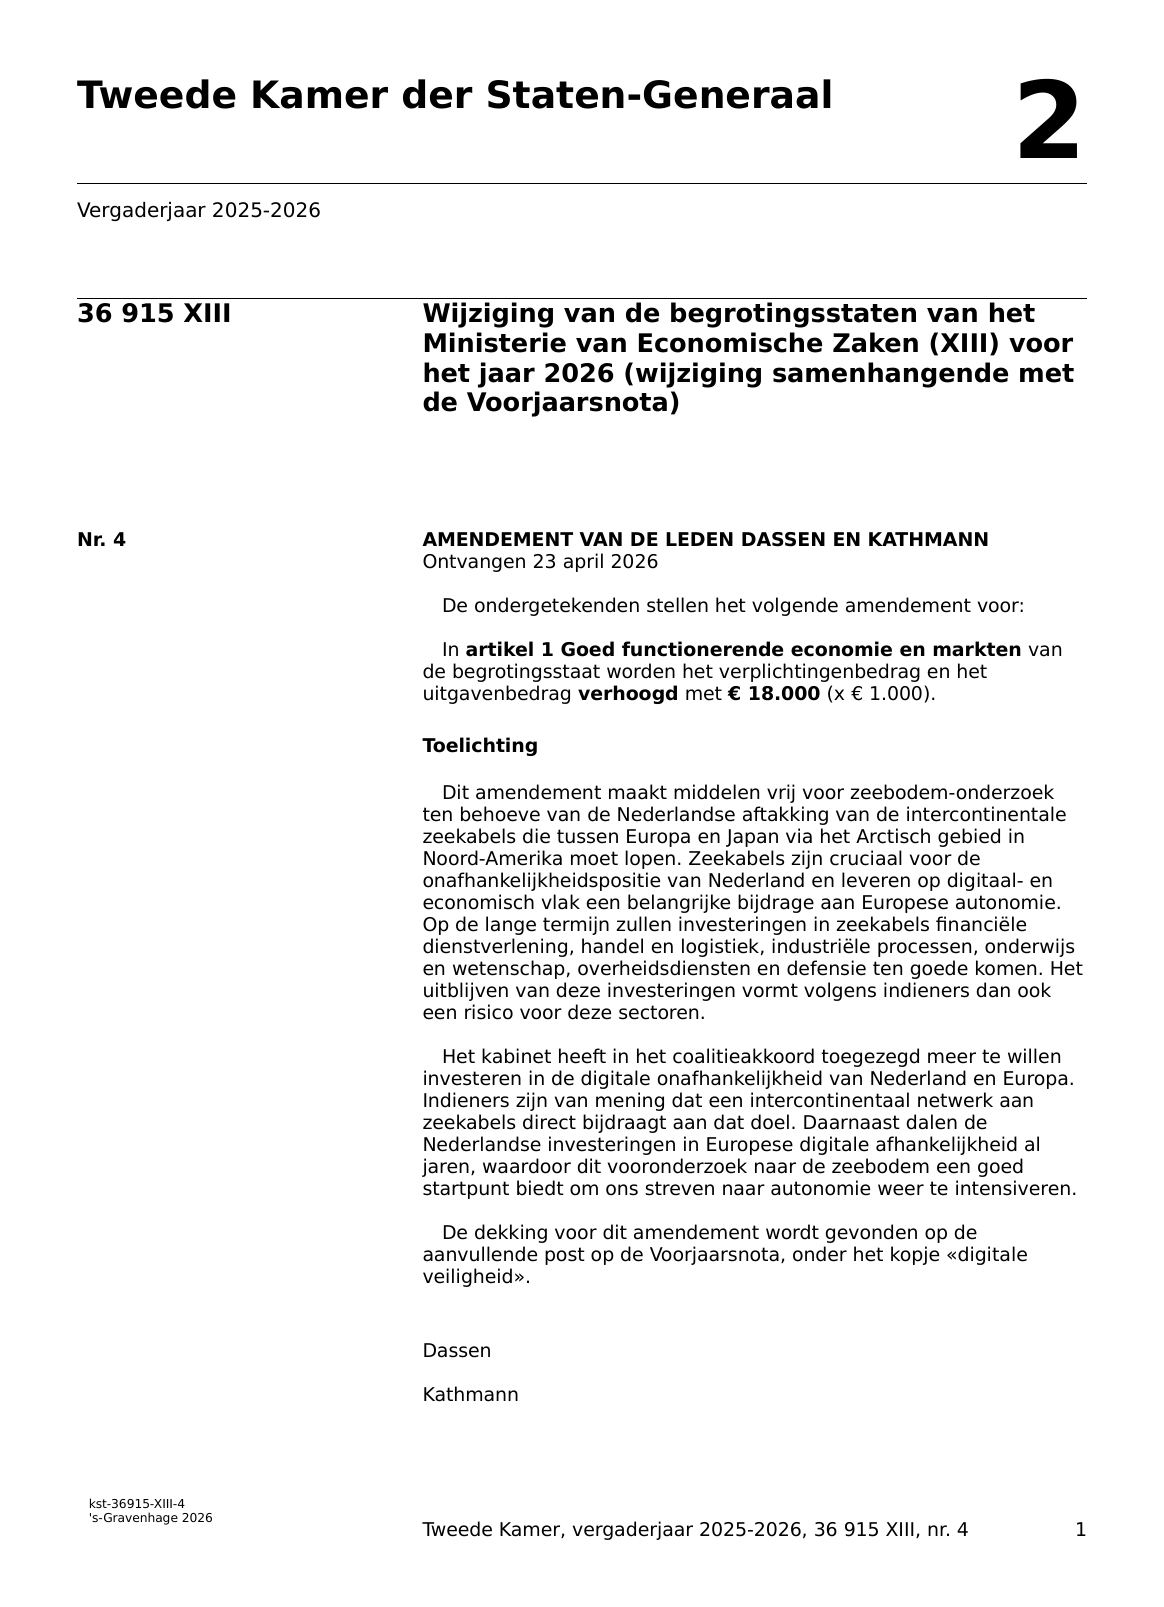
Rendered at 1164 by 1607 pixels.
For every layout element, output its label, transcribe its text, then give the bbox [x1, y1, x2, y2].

text De dekking voor dit amendement wordt gevonden op de aanvullende post op de Voorjaarsnota, onder het kopje «digitale veiligheid». [422, 1222, 1087, 1288]
subtitle 36 915 XIII Wijziging van de begrotingsstaten van het Ministerie van Economische Zaken (XIII) voor het jaar 2026 (wijziging samenhangende met de Voorjaarsnota) [77, 299, 1087, 418]
table_cell Vergaderjaar 2025-2026 [77, 184, 1087, 298]
text Dassen Kathmann [422, 1318, 1087, 1406]
table_header 2 [886, 59, 1087, 183]
text Het kabinet heeft in het coalitieakkoord toegezegd meer te willen investeren in de digitale onafhankelijkheid van Nederland en Europa. Indieners zijn van mening dat een intercontinentaal netwerk aan zeekabels direct bijdraagt aan dat doel. Daarnaast dalen de Nederlandse investeringen in Europese digitale afhankelijkheid al jaren, waardoor dit vooronderzoek naar de zeebodem een goed startpunt biedt om ons streven naar autonomie weer te intensiveren. [422, 1046, 1087, 1200]
text In artikel 1 Goed functionerende economie en markten van de begrotingsstaat worden het verplichtingenbedrag en het uitgavenbedrag verhoogd met € 18.000 (x € 1.000). [422, 639, 1087, 705]
text kst-36915-XIII-4 [88, 1497, 323, 1511]
subtitle Toelichting [422, 735, 1087, 757]
table_header Tweede Kamer der Staten-Generaal [77, 59, 886, 183]
text Ontvangen 23 april 2026 [422, 551, 1087, 573]
text 's-Gravenhage 2026 [88, 1511, 323, 1525]
text De ondergetekenden stellen het volgende amendement voor: [422, 595, 1087, 617]
text Dit amendement maakt middelen vrij voor zeebodem-onderzoek ten behoeve van de Nederlandse aftakking van de intercontinentale zeekabels die tussen Europa en Japan via het Arctisch gebied in Noord-Amerika moet lopen. Zeekabels zijn cruciaal voor de onafhankelijkheidspositie van Nederland en leveren op digitaal- en economisch vlak een belangrijke bijdrage aan Europese autonomie. Op de lange termijn zullen investeringen in zeekabels financiële dienstverlening, handel en logistiek, industriële processen, onderwijs en wetenschap, overheidsdiensten en defensie ten goede komen. Het uitblijven van deze investeringen vormt volgens indieners dan ook een risico voor deze sectoren. [422, 782, 1087, 1024]
subtitle Nr. 4 AMENDEMENT VAN DE LEDEN DASSEN EN KATHMANN [77, 529, 1087, 551]
